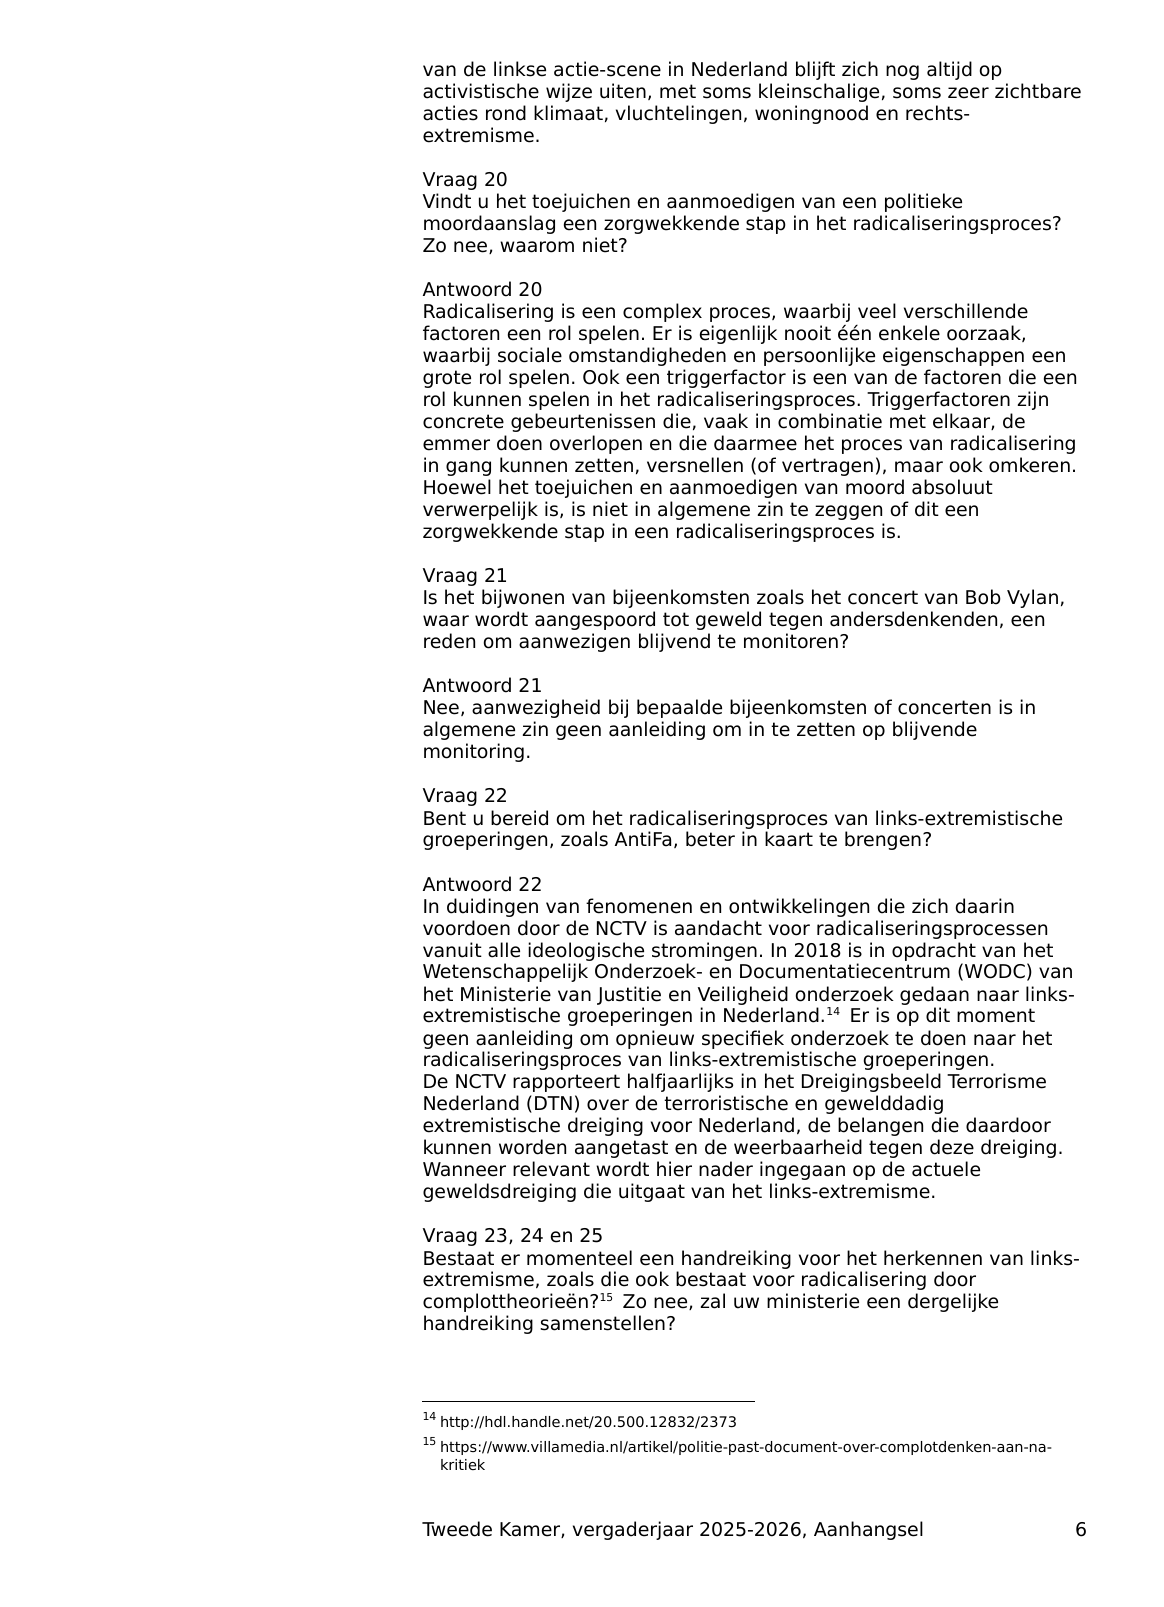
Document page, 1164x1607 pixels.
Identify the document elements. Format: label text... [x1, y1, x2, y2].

text van de linkse actie-scene in Nederland blijft zich nog altijd op activistische wijze uiten, met soms kleinschalige, soms zeer zichtbare acties rond klimaat, vluchtelingen, woningnood en rechts-extremisme. [422, 59, 1087, 147]
text Bent u bereid om het radicaliseringsproces van links-extremistische groeperingen, zoals AntiFa, beter in kaart te brengen? [422, 807, 1087, 851]
text Nee, aanwezigheid bij bepaalde bijeenkomsten of concerten is in algemene zin geen aanleiding om in te zetten op blijvende monitoring. [422, 697, 1087, 763]
text Vraag 23, 24 en 25 [422, 1225, 1087, 1247]
text Radicalisering is een complex proces, waarbij veel verschillende factoren een rol spelen. Er is eigenlijk nooit één enkele oorzaak, waarbij sociale omstandigheden en persoonlijke eigenschappen een grote rol spelen. Ook een triggerfactor is een van de factoren die een rol kunnen spelen in het radicaliseringsproces. Triggerfactoren zijn concrete gebeurtenissen die, vaak in combinatie met elkaar, de emmer doen overlopen en die daarmee het proces van radicalisering in gang kunnen zetten, versnellen (of vertragen), maar ook omkeren. Hoewel het toejuichen en aanmoedigen van moord absoluut verwerpelijk is, is niet in algemene zin te zeggen of dit een zorgwekkende stap in een radicaliseringsproces is. [422, 301, 1087, 543]
text Is het bijwonen van bijeenkomsten zoals het concert van Bob Vylan, waar wordt aangespoord tot geweld tegen andersdenkenden, een reden om aanwezigen blijvend te monitoren? [422, 587, 1087, 653]
text Vraag 22 [422, 785, 1087, 807]
text Vindt u het toejuichen en aanmoedigen van een politieke moordaanslag een zorgwekkende stap in het radicaliseringsproces? Zo nee, waarom niet? [422, 191, 1087, 257]
text Vraag 20 [422, 169, 1087, 191]
text Bestaat er momenteel een handreiking voor het herkennen van links-extremisme, zoals die ook bestaat voor radicalisering door complottheorieën? Zo nee, zal uw ministerie een dergelijke handreiking samenstellen? [422, 1247, 1087, 1335]
text Antwoord 21 [422, 675, 1087, 697]
text Antwoord 20 [422, 279, 1087, 301]
text Vraag 21 [422, 565, 1087, 587]
text Antwoord 22 [422, 873, 1087, 896]
text In duidingen van fenomenen en ontwikkelingen die zich daarin voordoen door de NCTV is aandacht voor radicaliseringsprocessen vanuit alle ideologische stromingen. In 2018 is in opdracht van het Wetenschappelijk Onderzoek- en Documentatiecentrum (WODC) van het Ministerie van Justitie en Veiligheid onderzoek gedaan naar links-extremistische groeperingen in Nederland. Er is op dit moment geen aanleiding om opnieuw specifiek onderzoek te doen naar het radicaliseringsproces van links-extremistische groeperingen. [422, 896, 1087, 1071]
text http://hdl.handle.net/20.500.12832/2373 [422, 1410, 1087, 1432]
text De NCTV rapporteert halfjaarlijks in het Dreigingsbeeld Terrorisme Nederland (DTN) over de terroristische en gewelddadig extremistische dreiging voor Nederland, de belangen die daardoor kunnen worden aangetast en de weerbaarheid tegen deze dreiging. Wanneer relevant wordt hier nader ingegaan op de actuele geweldsdreiging die uitgaat van het links-extremisme. [422, 1071, 1087, 1203]
text https://www.villamedia.nl/artikel/politie-past-document-over-complotdenken-aan-na-kritiek [422, 1435, 1087, 1474]
